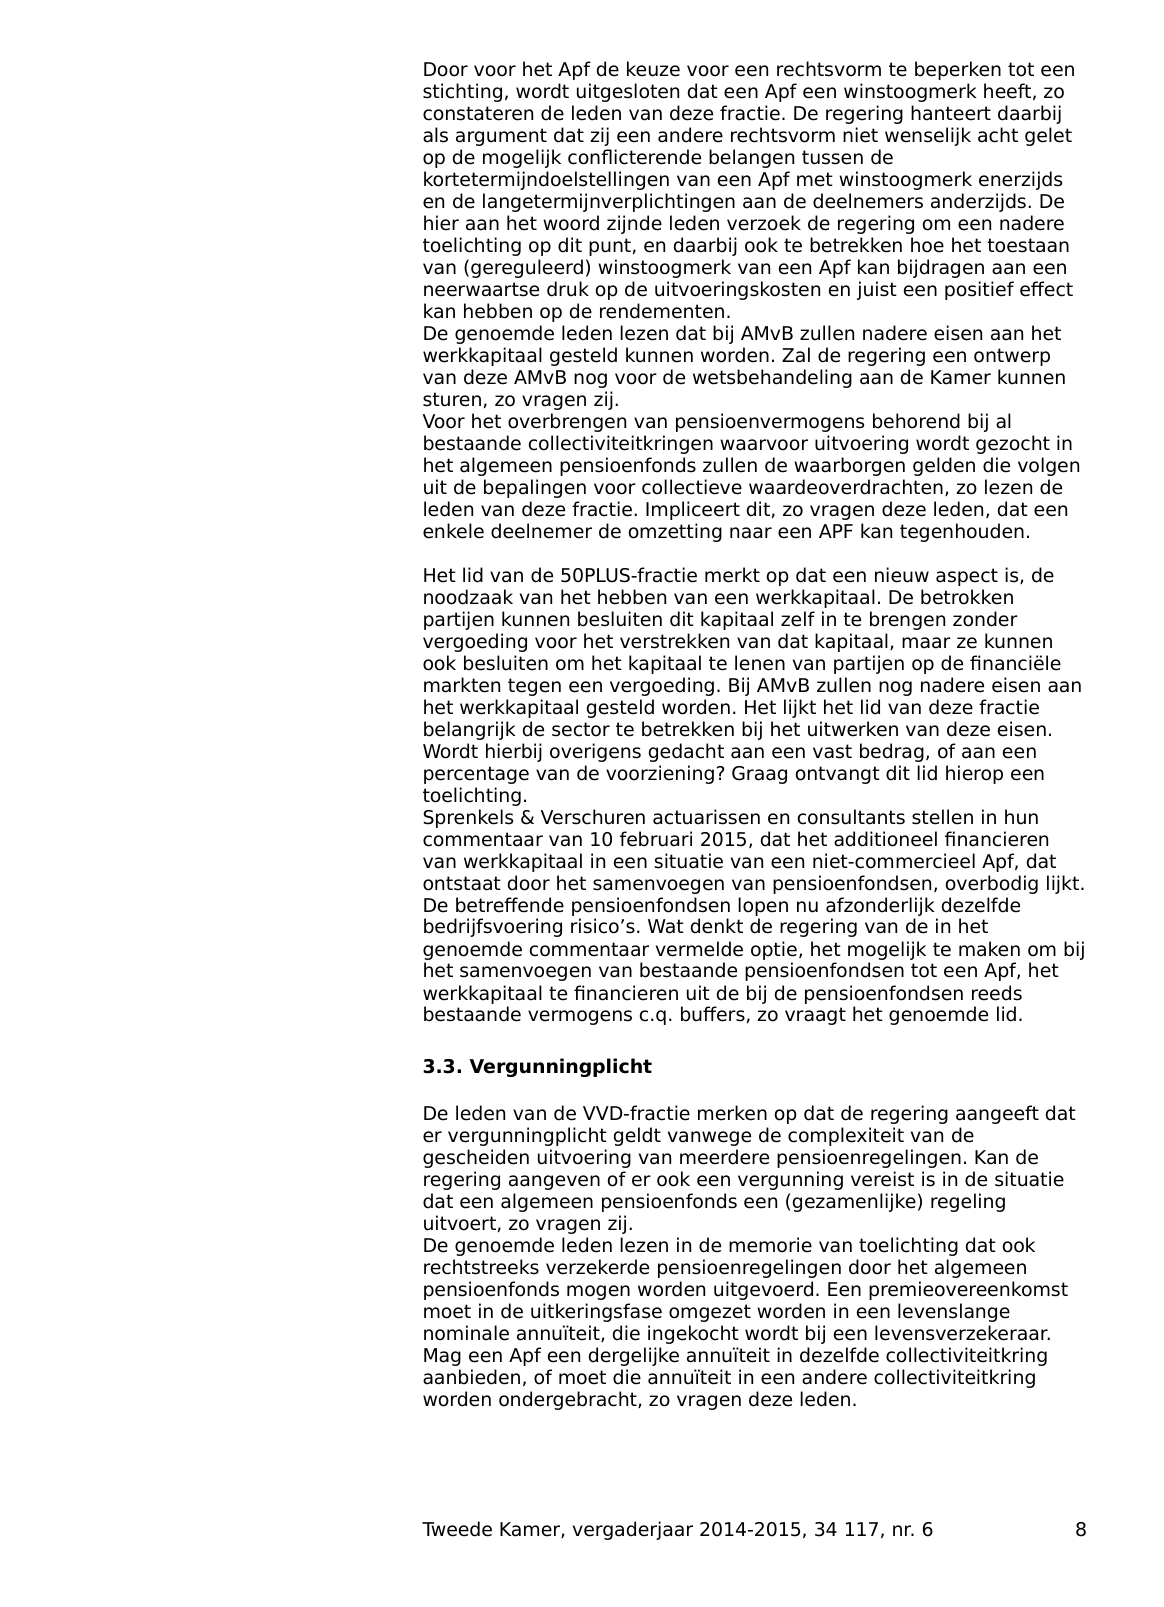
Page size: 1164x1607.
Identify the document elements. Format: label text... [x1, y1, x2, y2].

text De leden van de VVD-fractie merken op dat de regering aangeeft dat er vergunningplicht geldt vanwege de complexiteit van de gescheiden uitvoering van meerdere pensioenregelingen. Kan de regering aangeven of er ook een vergunning vereist is in de situatie dat een algemeen pensioenfonds een (gezamenlijke) regeling uitvoert, zo vragen zij. [422, 1103, 1087, 1235]
text De genoemde leden lezen dat bij AMvB zullen nadere eisen aan het werkkapitaal gesteld kunnen worden. Zal de regering een ontwerp van deze AMvB nog voor de wetsbehandeling aan de Kamer kunnen sturen, zo vragen zij. [422, 323, 1087, 411]
text Door voor het Apf de keuze voor een rechtsvorm te beperken tot een stichting, wordt uitgesloten dat een Apf een winstoogmerk heeft, zo constateren de leden van deze fractie. De regering hanteert daarbij als argument dat zij een andere rechtsvorm niet wenselijk acht gelet op de mogelijk conflicterende belangen tussen de kortetermijndoelstellingen van een Apf met winstoogmerk enerzijds en de langetermijnverplichtingen aan de deelnemers anderzijds. De hier aan het woord zijnde leden verzoek de regering om een nadere toelichting op dit punt, en daarbij ook te betrekken hoe het toestaan van (gereguleerd) winstoogmerk van een Apf kan bijdragen aan een neerwaartse druk op de uitvoeringskosten en juist een positief effect kan hebben op de rendementen. [422, 59, 1087, 323]
text Sprenkels & Verschuren actuarissen en consultants stellen in hun commentaar van 10 februari 2015, dat het additioneel financieren van werkkapitaal in een situatie van een niet-commercieel Apf, dat ontstaat door het samenvoegen van pensioenfondsen, overbodig lijkt. De betreffende pensioenfondsen lopen nu afzonderlijk dezelfde bedrijfsvoering risico’s. Wat denkt de regering van de in het genoemde commentaar vermelde optie, het mogelijk te maken om bij het samenvoegen van bestaande pensioenfondsen tot een Apf, het werkkapitaal te financieren uit de bij de pensioenfondsen reeds bestaande vermogens c.q. buffers, zo vraagt het genoemde lid. [422, 807, 1087, 1026]
text Het lid van de 50PLUS-fractie merkt op dat een nieuw aspect is, de noodzaak van het hebben van een werkkapitaal. De betrokken partijen kunnen besluiten dit kapitaal zelf in te brengen zonder vergoeding voor het verstrekken van dat kapitaal, maar ze kunnen ook besluiten om het kapitaal te lenen van partijen op de financiële markten tegen een vergoeding. Bij AMvB zullen nog nadere eisen aan het werkkapitaal gesteld worden. Het lijkt het lid van deze fractie belangrijk de sector te betrekken bij het uitwerken van deze eisen. Wordt hierbij overigens gedacht aan een vast bedrag, of aan een percentage van de voorziening? Graag ontvangt dit lid hierop een toelichting. [422, 565, 1087, 807]
subtitle 3.3. Vergunningplicht [422, 1056, 1087, 1078]
text Voor het overbrengen van pensioenvermogens behorend bij al bestaande collectiviteitkringen waarvoor uitvoering wordt gezocht in het algemeen pensioenfonds zullen de waarborgen gelden die volgen uit de bepalingen voor collectieve waardeoverdrachten, zo lezen de leden van deze fractie. Impliceert dit, zo vragen deze leden, dat een enkele deelnemer de omzetting naar een APF kan tegenhouden. [422, 411, 1087, 543]
text De genoemde leden lezen in de memorie van toelichting dat ook rechtstreeks verzekerde pensioenregelingen door het algemeen pensioenfonds mogen worden uitgevoerd. Een premieovereenkomst moet in de uitkeringsfase omgezet worden in een levenslange nominale annuïteit, die ingekocht wordt bij een levensverzekeraar. Mag een Apf een dergelijke annuïteit in dezelfde collectiviteitkring aanbieden, of moet die annuïteit in een andere collectiviteitkring worden ondergebracht, zo vragen deze leden. [422, 1235, 1087, 1411]
